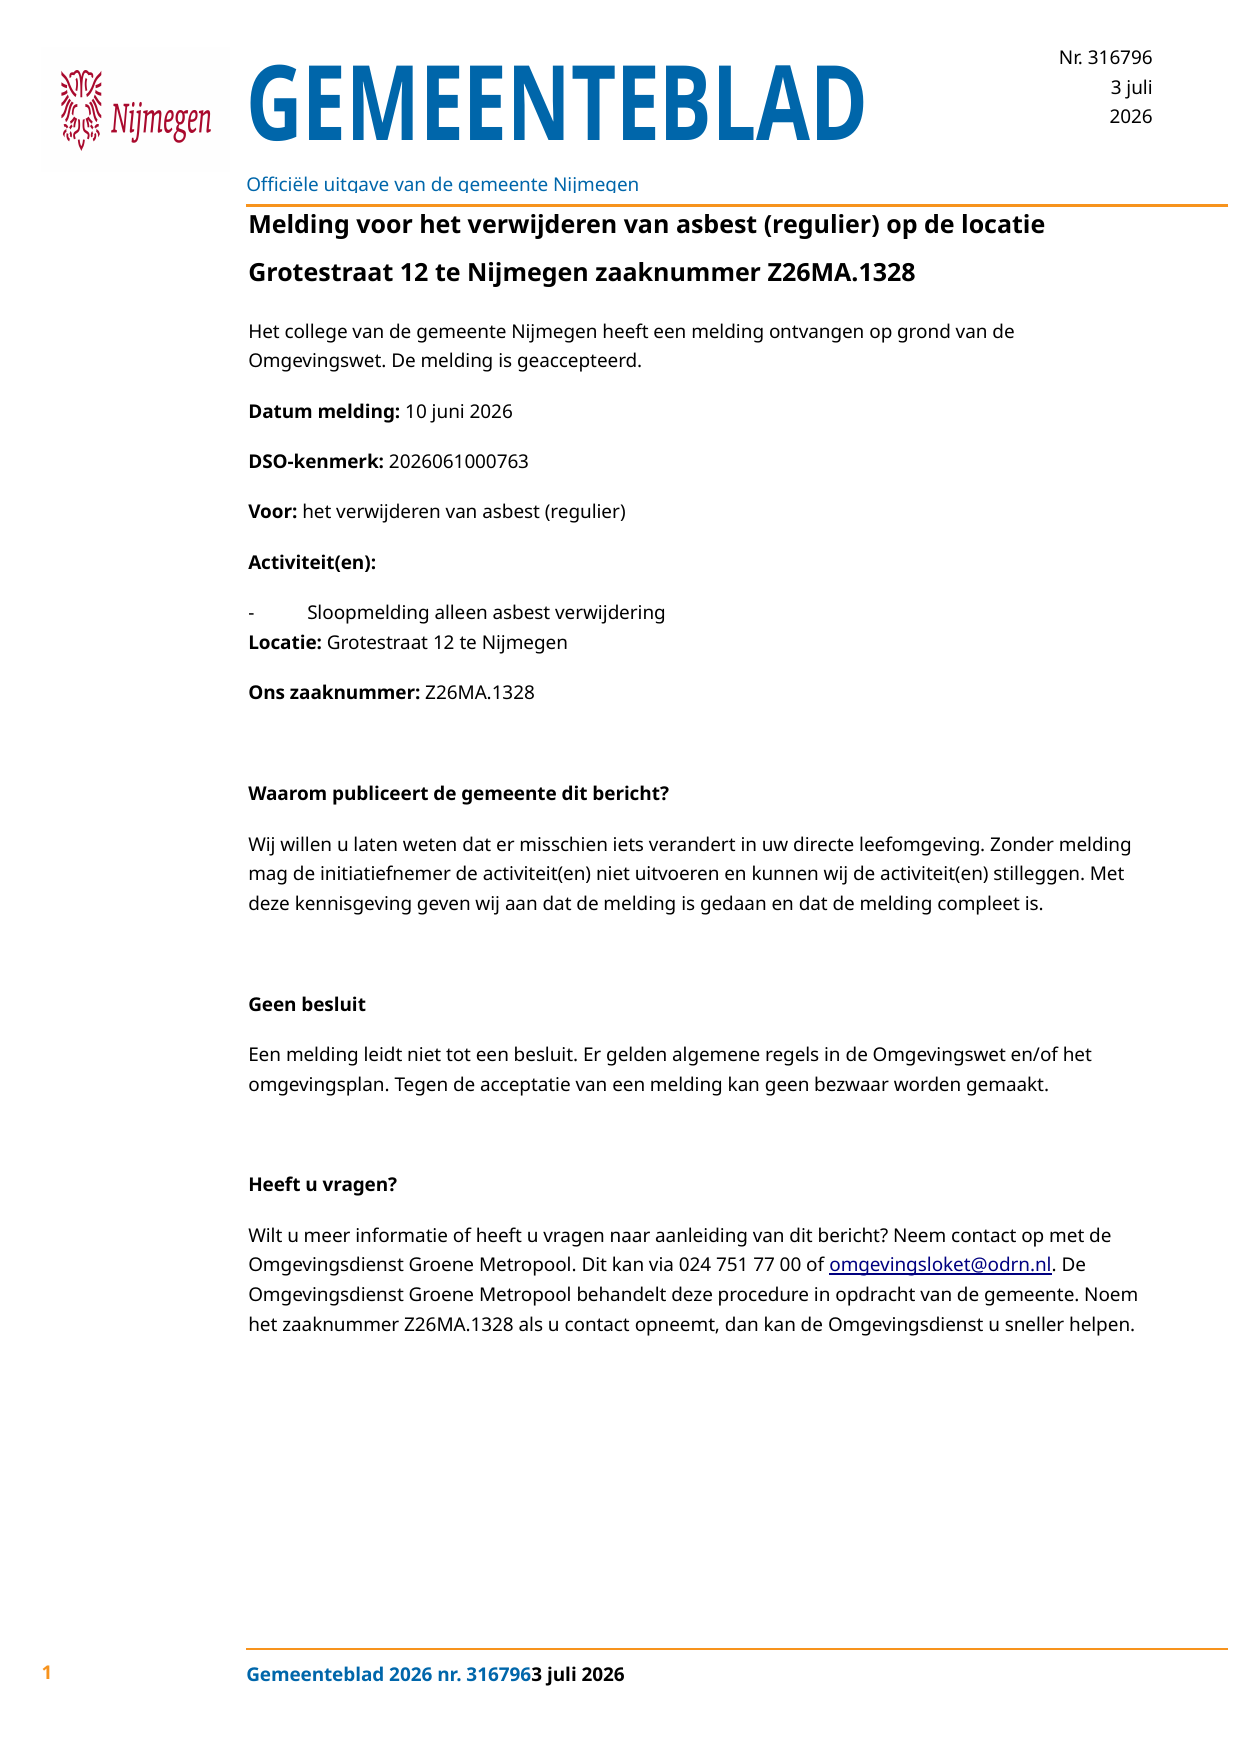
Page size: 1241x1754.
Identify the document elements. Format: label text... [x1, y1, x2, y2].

text Voor: het verwijderen van asbest (regulier) [248, 499, 1152, 524]
text Heeft u vragen? [248, 1172, 1152, 1197]
text Melding voor het verwijderen van asbest (regulier) op de locatie Grotestraat 12 te Nijmegen zaaknummer Z26MA.1328 [248, 207, 1152, 288]
text Wilt u meer informatie of heeft u vragen naar aanleiding van dit bericht? Neem contact op met de Omgevingsdienst Groene Metropool. Dit kan via 024 751 77 00 of omgevingsloket@odrn.nl. De Omgevingsdienst Groene Metropool behandelt deze procedure in opdracht van de gemeente. Noem het zaaknummer Z26MA.1328 als u contact opneemt, dan kan de Omgevingsdienst u sneller helpen. [248, 1222, 1152, 1337]
text Het college van de gemeente Nijmegen heeft een melding ontvangen op grond van de Omgevingswet. De melding is geaccepteerd. [248, 318, 1152, 373]
text Een melding leidt niet tot een besluit. Er gelden algemene regels in de Omgevingswet en/of het omgevingsplan. Tegen de acceptatie van een melding kan geen bezwaar worden gemaakt. [248, 1041, 1152, 1097]
text Locatie: Grotestraat 12 te Nijmegen [248, 629, 1152, 655]
text Activiteit(en): [248, 549, 1152, 575]
text Waarom publiceert de gemeente dit bericht? [248, 780, 1152, 806]
text Datum melding: 10 juni 2026 [248, 398, 1152, 424]
text DSO-kenmerk: 2026061000763 [248, 448, 1152, 474]
list Sloopmelding alleen asbest verwijdering [248, 599, 1152, 625]
picture [41, 47, 231, 172]
text Geen besluit [248, 991, 1152, 1017]
text Ons zaaknummer: Z26MA.1328 [248, 679, 1152, 705]
text Wij willen u laten weten dat er misschien iets verandert in uw directe leefomgeving. Zonder melding mag de initiatiefnemer de activiteit(en) niet uitvoeren en kunnen wij de activiteit(en) stilleggen. Met deze kennisgeving geven wij aan dat de melding is gedaan en dat de melding compleet is. [248, 831, 1152, 916]
